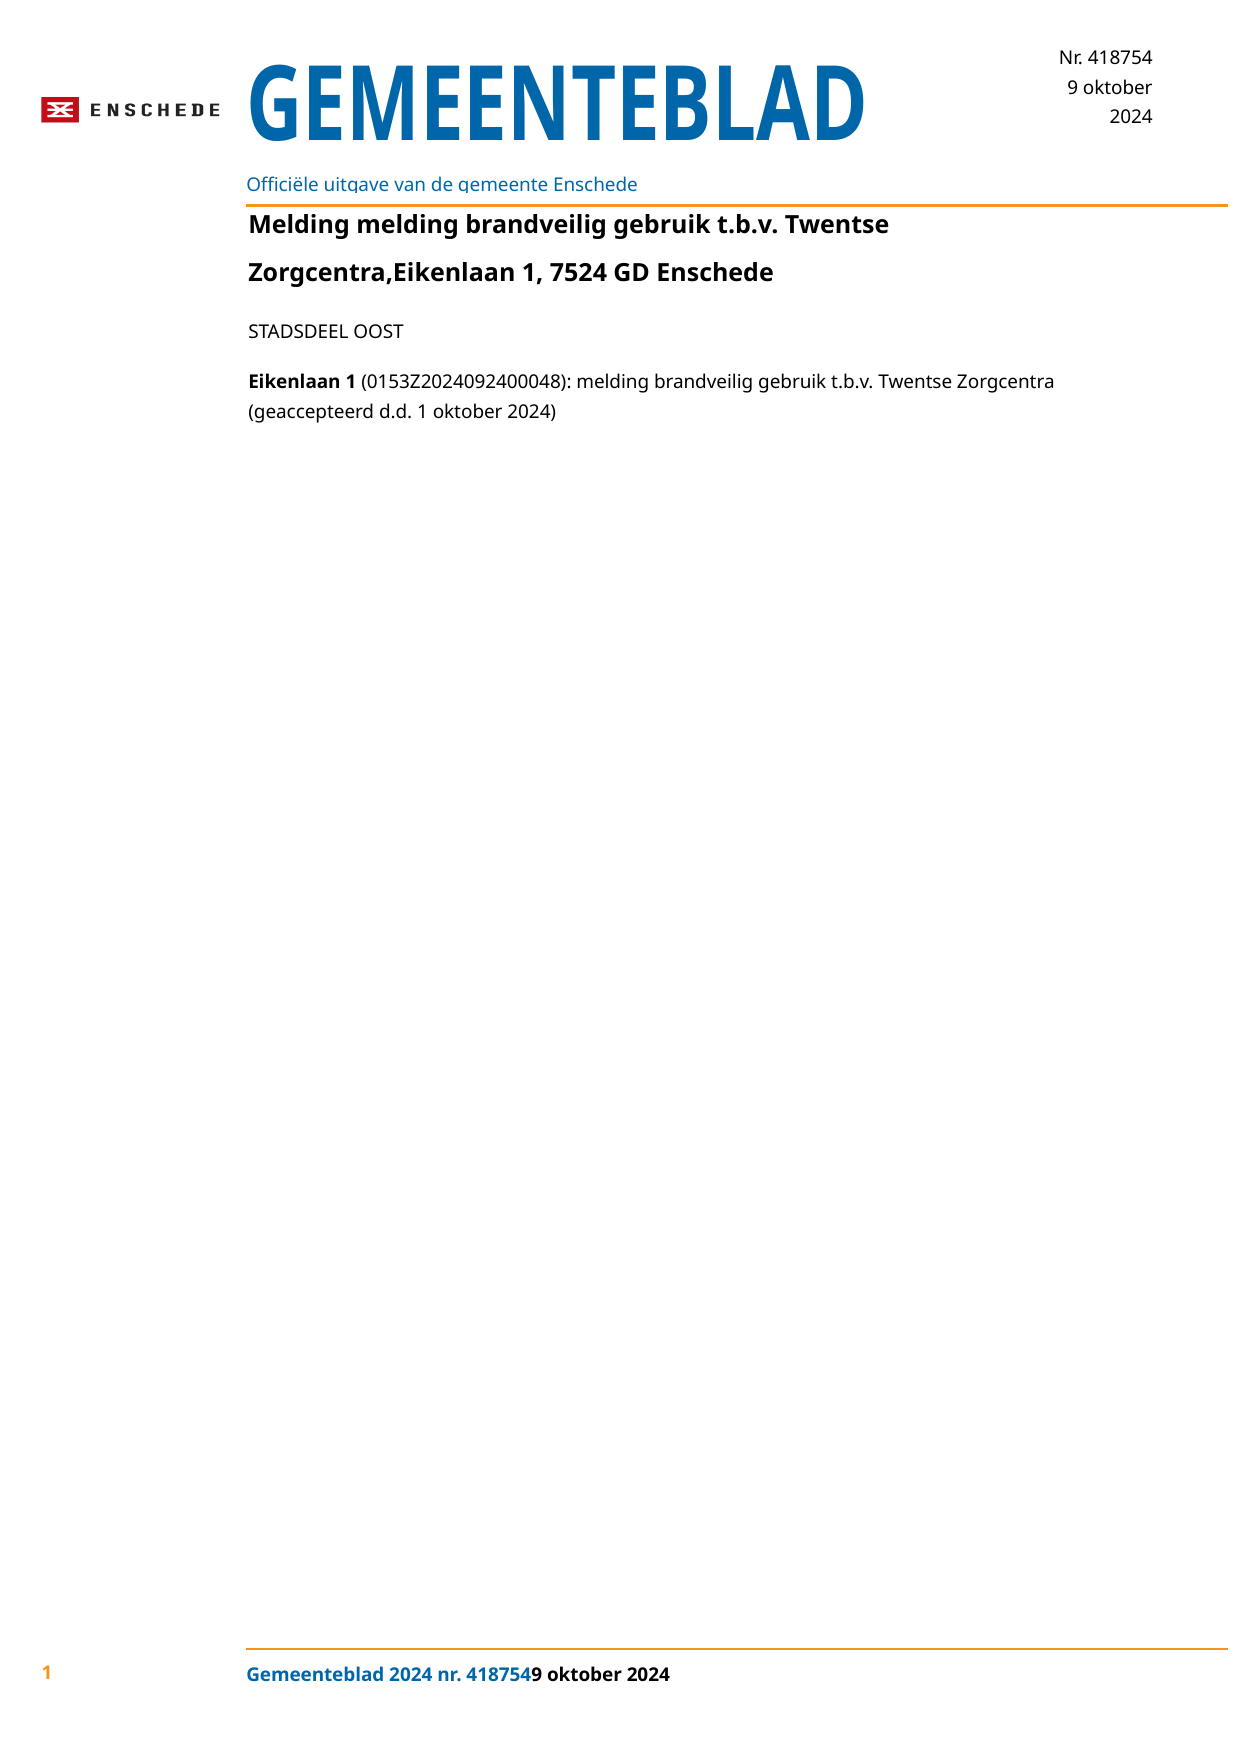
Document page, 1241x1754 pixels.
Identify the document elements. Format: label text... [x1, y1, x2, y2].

picture [41, 47, 231, 172]
text STADSDEEL OOST [248, 318, 1152, 344]
text Eikenlaan 1 (0153Z2024092400048): melding brandveilig gebruik t.b.v. Twentse Zorgcentra (geaccepteerd d.d. 1 oktober 2024) [248, 368, 1152, 424]
text Melding melding brandveilig gebruik t.b.v. Twentse Zorgcentra,Eikenlaan 1, 7524 GD Enschede [248, 207, 1152, 288]
